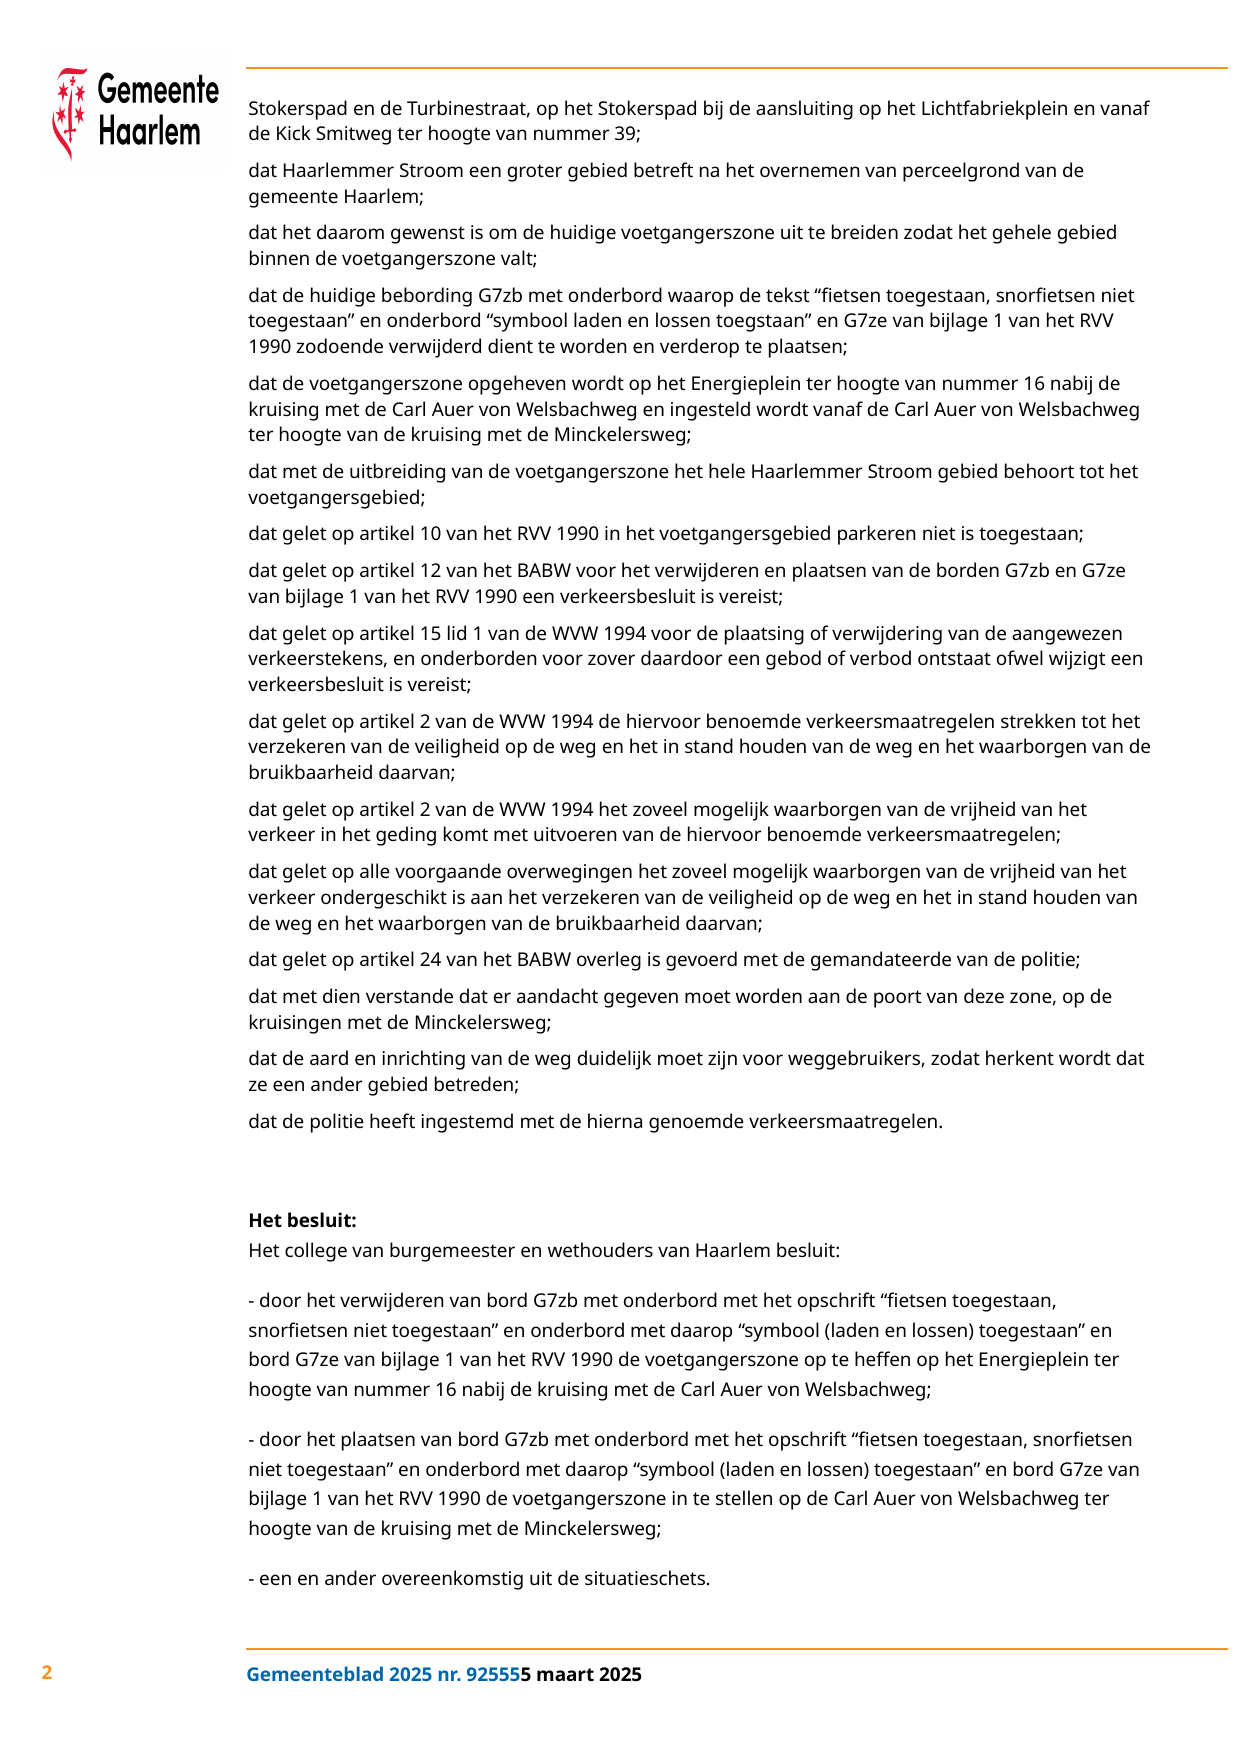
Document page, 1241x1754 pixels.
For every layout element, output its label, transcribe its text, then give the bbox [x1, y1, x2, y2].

text dat gelet op artikel 15 lid 1 van de WVW 1994 voor de plaatsing of verwijdering van de aangewezen verkeerstekens, en onderborden voor zover daardoor een gebod of verbod ontstaat ofwel wijzigt een verkeersbesluit is vereist; [248, 620, 1152, 697]
text dat de aard en inrichting van de weg duidelijk moet zijn voor weggebruikers, zodat herkent wordt dat ze een ander gebied betreden; [248, 1046, 1152, 1097]
text - door het plaatsen van bord G7zb met onderbord met het opschrift “fietsen toegestaan, snorfietsen niet toegestaan” en onderbord met daarop “symbool (laden en lossen) toegestaan” en bord G7ze van bijlage 1 van het RVV 1990 de voetgangerszone in te stellen op de Carl Auer von Welsbachweg ter hoogte van de kruising met de Minckelersweg; [248, 1426, 1152, 1541]
text dat het daarom gewenst is om de huidige voetgangerszone uit te breiden zodat het gehele gebied binnen de voetgangerszone valt; [248, 219, 1152, 271]
text dat gelet op artikel 2 van de WVW 1994 de hiervoor benoemde verkeersmaatregelen strekken tot het verzekeren van de veiligheid op de weg en het in stand houden van de weg en het waarborgen van de bruikbaarheid daarvan; [248, 708, 1152, 785]
text dat de voetgangerszone opgeheven wordt op het Energieplein ter hoogte van nummer 16 nabij de kruising met de Carl Auer von Welsbachweg en ingesteld wordt vanaf de Carl Auer von Welsbachweg ter hoogte van de kruising met de Minckelersweg; [248, 370, 1152, 447]
text dat met de uitbreiding van de voetgangerszone het hele Haarlemmer Stroom gebied behoort tot het voetgangersgebied; [248, 458, 1152, 510]
text dat Haarlemmer Stroom een groter gebied betreft na het overnemen van perceelgrond van de gemeente Haarlem; [248, 157, 1152, 209]
text dat de politie heeft ingestemd met de hierna genoemde verkeersmaatregelen. [248, 1108, 1152, 1134]
text dat de huidige bebording G7zb met onderbord waarop de tekst “fietsen toegestaan, snorfietsen niet toegestaan” en onderbord “symbool laden en lossen toegstaan” en G7ze van bijlage 1 van het RVV 1990 zodoende verwijderd dient te worden en verderop te plaatsen; [248, 282, 1152, 359]
text dat gelet op artikel 10 van het RVV 1990 in het voetgangersgebied parkeren niet is toegestaan; [248, 521, 1152, 546]
text dat met dien verstande dat er aandacht gegeven moet worden aan de poort van deze zone, op de kruisingen met de Minckelersweg; [248, 983, 1152, 1034]
text Het besluit: [248, 1207, 1152, 1233]
text dat gelet op artikel 2 van de WVW 1994 het zoveel mogelijk waarborgen van de vrijheid van het verkeer in het geding komt met uitvoeren van de hiervoor benoemde verkeersmaatregelen; [248, 796, 1152, 847]
text dat gelet op alle voorgaande overwegingen het zoveel mogelijk waarborgen van de vrijheid van het verkeer ondergeschikt is aan het verzekeren van de veiligheid op de weg en het in stand houden van de weg en het waarborgen van de bruikbaarheid daarvan; [248, 858, 1152, 936]
picture [41, 47, 231, 172]
text - een en ander overeenkomstig uit de situatieschets. [248, 1566, 1152, 1591]
text Het college van burgemeester en wethouders van Haarlem besluit: [248, 1237, 1152, 1263]
text Stokerspad en de Turbinestraat, op het Stokerspad bij de aansluiting op het Lichtfabriekplein en vanaf de Kick Smitweg ter hoogte van nummer 39; [248, 95, 1152, 146]
text dat gelet op artikel 24 van het BABW overleg is gevoerd met de gemandateerde van de politie; [248, 946, 1152, 972]
text - door het verwijderen van bord G7zb met onderbord met het opschrift “fietsen toegestaan, snorfietsen niet toegestaan” en onderbord met daarop “symbool (laden en lossen) toegestaan” en bord G7ze van bijlage 1 van het RVV 1990 de voetgangerszone op te heffen op het Energieplein ter hoogte van nummer 16 nabij de kruising met de Carl Auer von Welsbachweg; [248, 1287, 1152, 1402]
text dat gelet op artikel 12 van het BABW voor het verwijderen en plaatsen van de borden G7zb en G7ze van bijlage 1 van het RVV 1990 een verkeersbesluit is vereist; [248, 557, 1152, 609]
